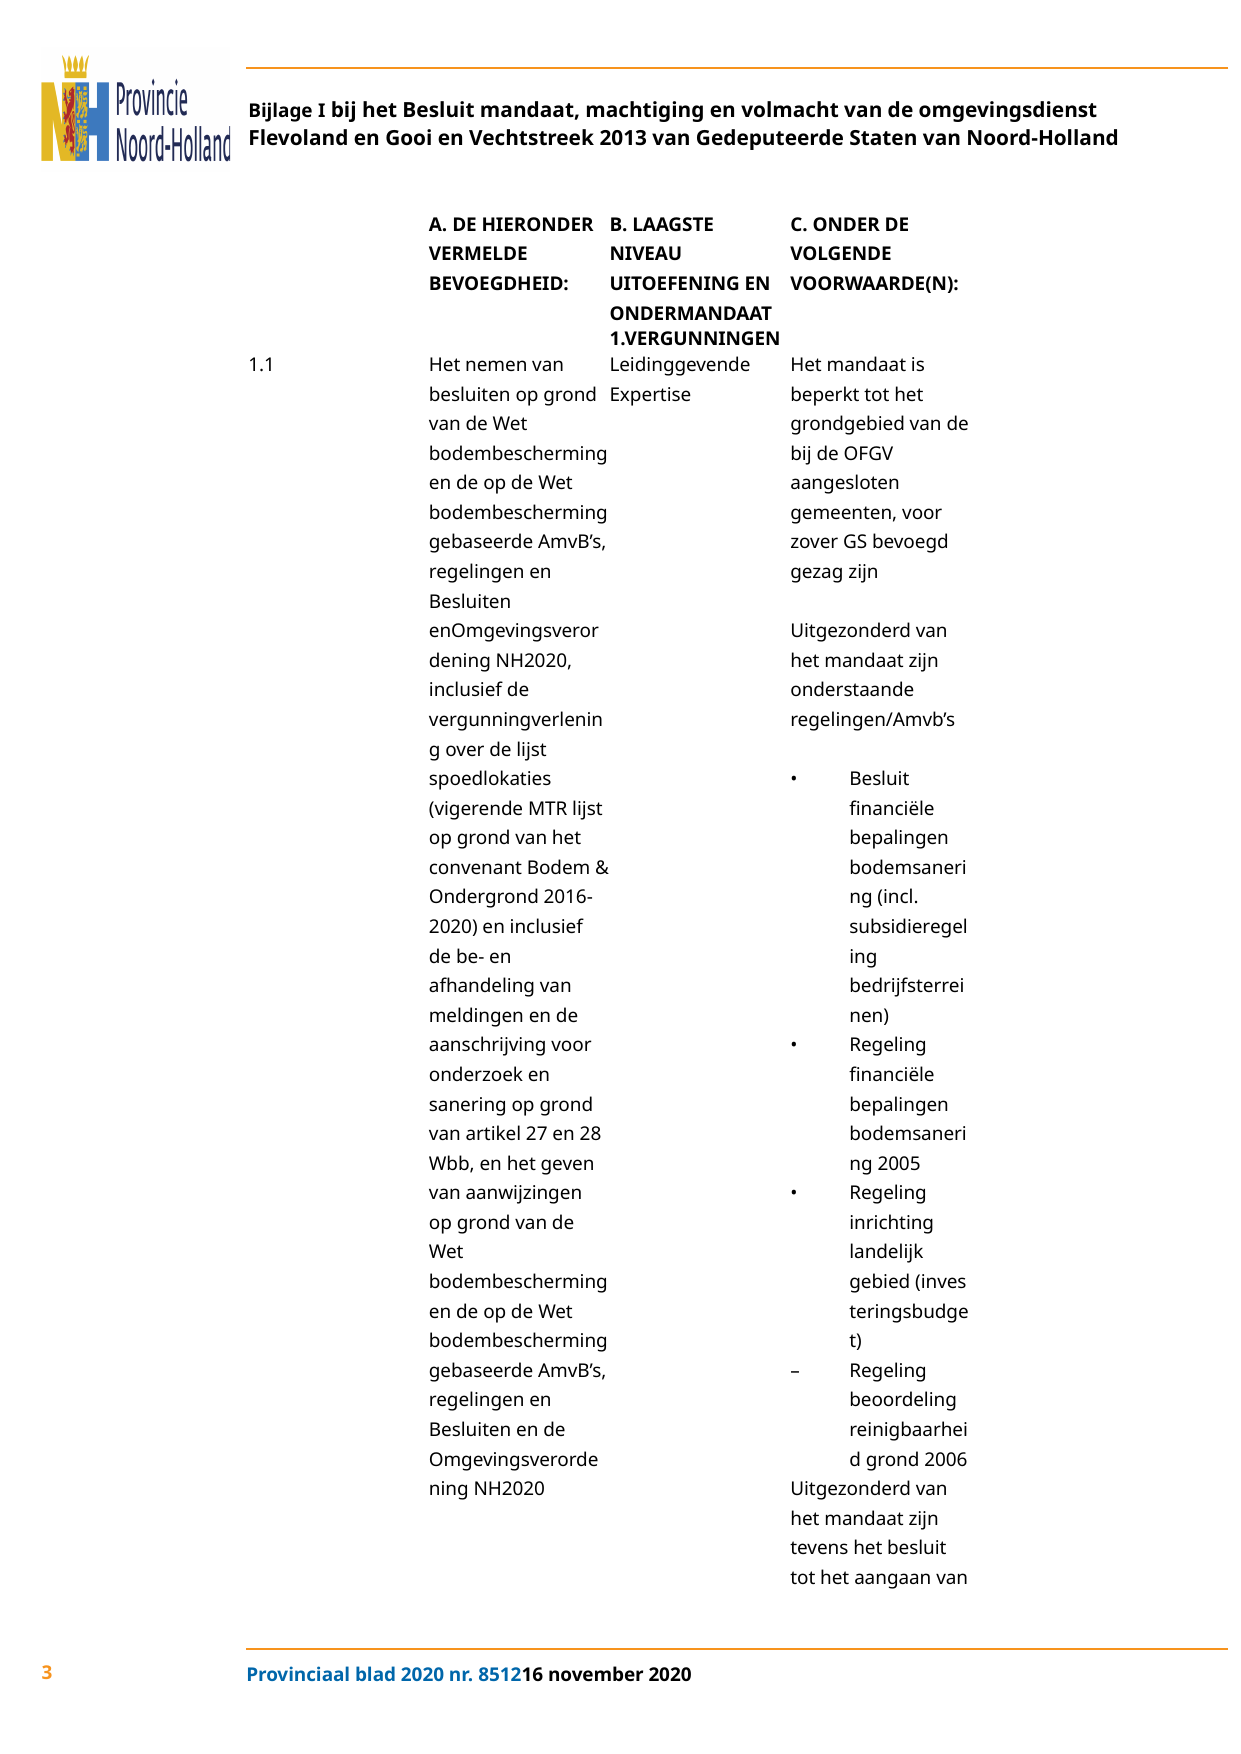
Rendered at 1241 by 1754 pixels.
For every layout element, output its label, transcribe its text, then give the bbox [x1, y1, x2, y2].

table_cell [790, 326, 971, 351]
table_header C. ONDER DE VOLGENDE VOORWAARDE(N): [790, 211, 971, 326]
picture [41, 47, 231, 172]
table_cell Leidinggevende Expertise [609, 351, 790, 1590]
table_header B. LAAGSTE NIVEAU UITOEFENING EN ONDERMANDAAT [609, 211, 790, 326]
text Bijlage I bij het Besluit mandaat, machtiging en volmacht van de omgevingsdienst Flevoland en Gooi en Vechtstreek 2013 van Gedeputeerde Staten van Noord-Holland [248, 95, 1152, 152]
table_cell 1.VERGUNNINGEN [609, 326, 790, 351]
table_cell Het mandaat is beperkt tot het grondgebied van de bij de OFGV aangesloten gemeenten, voor zover GS bevoegd gezag zijn Uitgezonderd van het mandaat zijn onderstaande regelingen/Amvb’s Besluit financiële bepalingen bodemsanering (incl. subsidieregeling bedrijfsterreinen) Regeling financiële bepalingen bodemsanering 2005 Regeling inrichting landelijk gebied (investeringsbudget) Regeling beoordeling reinigbaarheid grond 2006 Uitgezonderd van het mandaat zijn tevens het besluit tot het aangaan van [790, 351, 971, 1590]
table_header [248, 211, 429, 326]
table_cell Het nemen van besluiten op grond van de Wet bodembescherming en de op de Wet bodembescherming gebaseerde AmvB’s, regelingen en Besluiten enOmgevingsverordening NH2020, inclusief de vergunningverlening over de lijst spoedlokaties (vigerende MTR lijst op grond van het convenant Bodem & Ondergrond 2016-2020) en inclusief de be- en afhandeling van meldingen en de aanschrijving voor onderzoek en sanering op grond van artikel 27 en 28 Wbb, en het geven van aanwijzingen op grond van de Wet bodembescherming en de op de Wet bodembescherming gebaseerde AmvB’s, regelingen en Besluiten en de Omgevingsverordening NH2020 [429, 351, 609, 1590]
table_header A. DE HIERONDER VERMELDE BEVOEGDHEID: [429, 211, 609, 326]
table_cell 1.1 [248, 351, 429, 1590]
table_cell [429, 326, 609, 351]
table_cell [248, 326, 429, 351]
